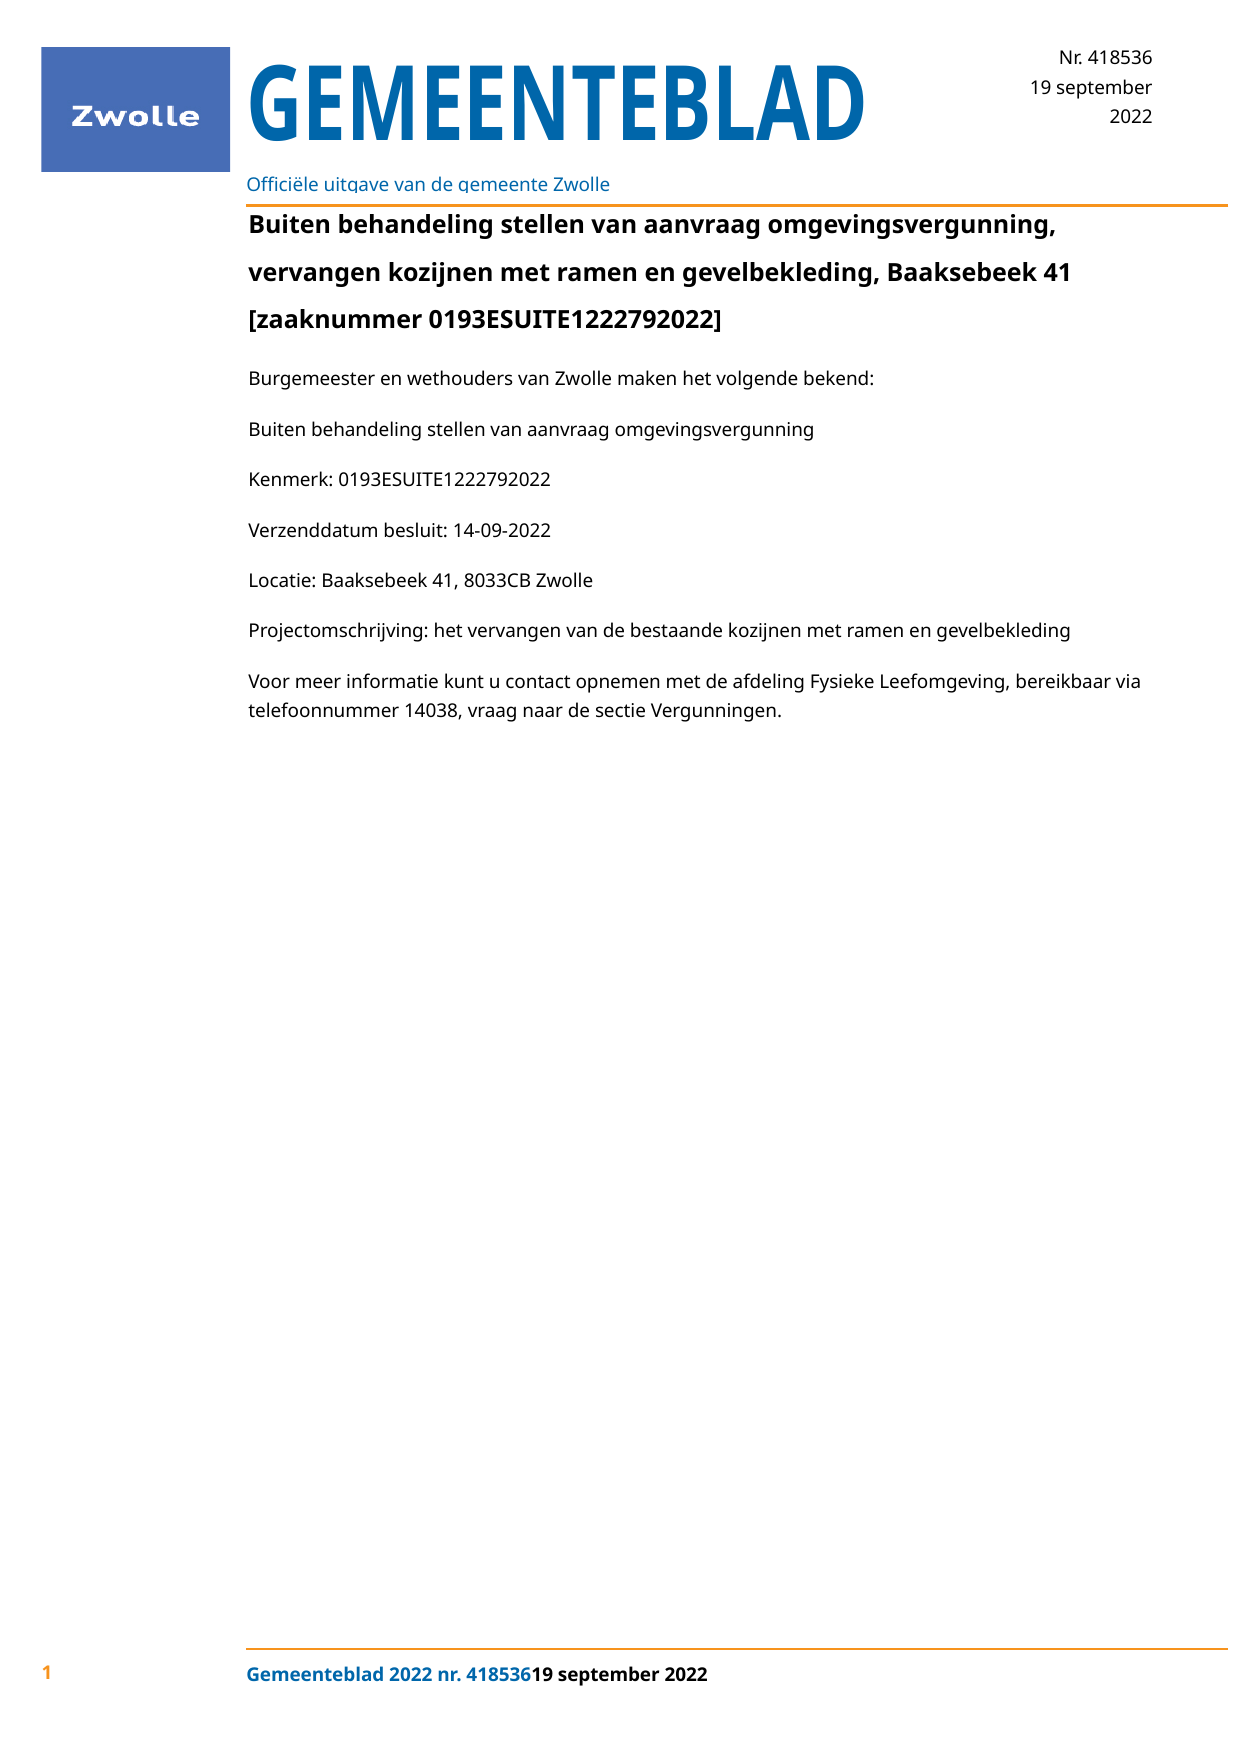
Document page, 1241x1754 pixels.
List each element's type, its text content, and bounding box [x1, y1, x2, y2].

text Kenmerk: 0193ESUITE1222792022 [248, 466, 1152, 492]
text Verzenddatum besluit: 14-09-2022 [248, 517, 1152, 542]
text Buiten behandeling stellen van aanvraag omgevingsvergunning [248, 416, 1152, 442]
picture [41, 47, 231, 172]
text Projectomschrijving: het vervangen van de bestaande kozijnen met ramen en gevelbekleding [248, 618, 1152, 643]
text Locatie: Baaksebeek 41, 8033CB Zwolle [248, 567, 1152, 593]
text Voor meer informatie kunt u contact opnemen met de afdeling Fysieke Leefomgeving, bereikbaar via telefoonnummer 14038, vraag naar de sectie Vergunningen. [248, 668, 1152, 723]
text Burgemeester en wethouders van Zwolle maken het volgende bekend: [248, 366, 1152, 391]
text Buiten behandeling stellen van aanvraag omgevingsvergunning, vervangen kozijnen met ramen en gevelbekleding, Baaksebeek 41 [zaaknummer 0193ESUITE1222792022] [248, 207, 1152, 336]
